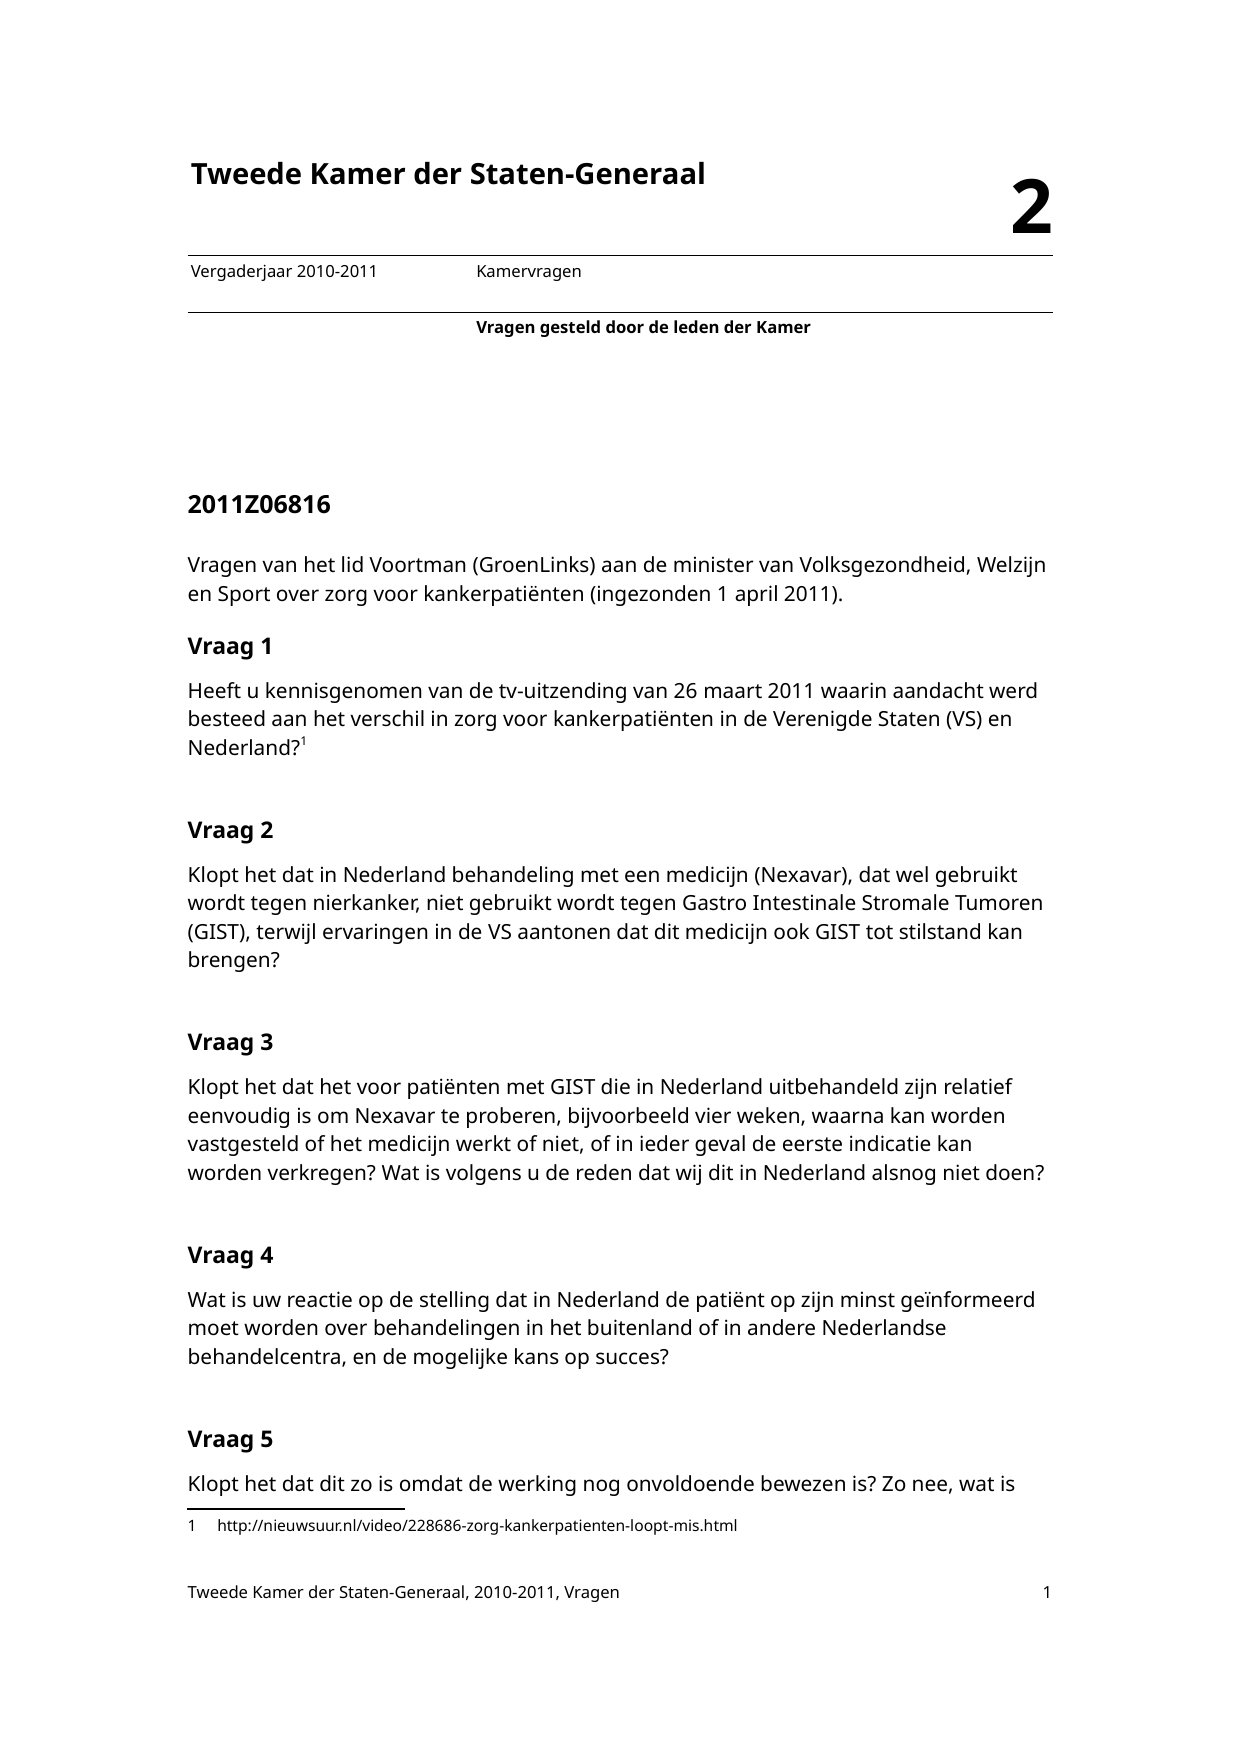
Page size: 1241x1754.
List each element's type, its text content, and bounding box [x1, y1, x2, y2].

table_header Tweede Kamer der Staten-Generaal [188, 150, 879, 255]
subtitle Vraag 4 [187, 1239, 1053, 1270]
text Heeft u kennisgenomen van de tv-uitzending van 26 maart 2011 waarin aandacht werd besteed aan het verschil in zorg voor kankerpatiënten in de Verenigde Staten (VS) en Nederland? [187, 676, 1053, 761]
text Klopt het dat in Nederland behandeling met een medicijn (Nexavar), dat wel gebruikt wordt tegen nierkanker, niet gebruikt wordt tegen Gastro Intestinale Stromale Tumoren (GIST), terwijl ervaringen in de VS aantonen dat dit medicijn ook GIST tot stilstand kan brengen? [187, 860, 1053, 974]
table_cell Vergaderjaar 2010-2011 [188, 256, 473, 312]
subtitle Vraag 3 [187, 1026, 1053, 1057]
subtitle Vraag 5 [187, 1423, 1053, 1454]
table_cell Kamervragen [473, 256, 1053, 312]
text 2011Z06816 [187, 487, 1053, 521]
text Wat is uw reactie op de stelling dat in Nederland de patiënt op zijn minst geïnformeerd moet worden over behandelingen in het buitenland of in andere Nederlandse behandelcentra, en de mogelijke kans op succes? [187, 1285, 1053, 1370]
text Klopt het dat dit zo is omdat de werking nog onvoldoende bewezen is? Zo nee, wat is [187, 1469, 1053, 1497]
text http://nieuwsuur.nl/video/228686-zorg-kankerpatienten-loopt-mis.html [187, 1508, 1053, 1536]
table_cell [188, 313, 473, 339]
text Klopt het dat het voor patiënten met GIST die in Nederland uitbehandeld zijn relatief eenvoudig is om Nexavar te proberen, bijvoorbeeld vier weken, waarna kan worden vastgesteld of het medicijn werkt of niet, of in ieder geval de eerste indicatie kan worden verkregen? Wat is volgens u de reden dat wij dit in Nederland alsnog niet doen? [187, 1072, 1053, 1186]
subtitle Vraag 2 [187, 814, 1053, 845]
subtitle Vraag 1 [187, 630, 1053, 661]
text Vragen van het lid Voortman (GroenLinks) aan de minister van Volksgezondheid, Welzijn en Sport over zorg voor kankerpatiënten (ingezonden 1 april 2011). [187, 550, 1053, 607]
table_header 2 [880, 150, 1053, 255]
table_cell Vragen gesteld door de leden der Kamer [473, 313, 1053, 339]
